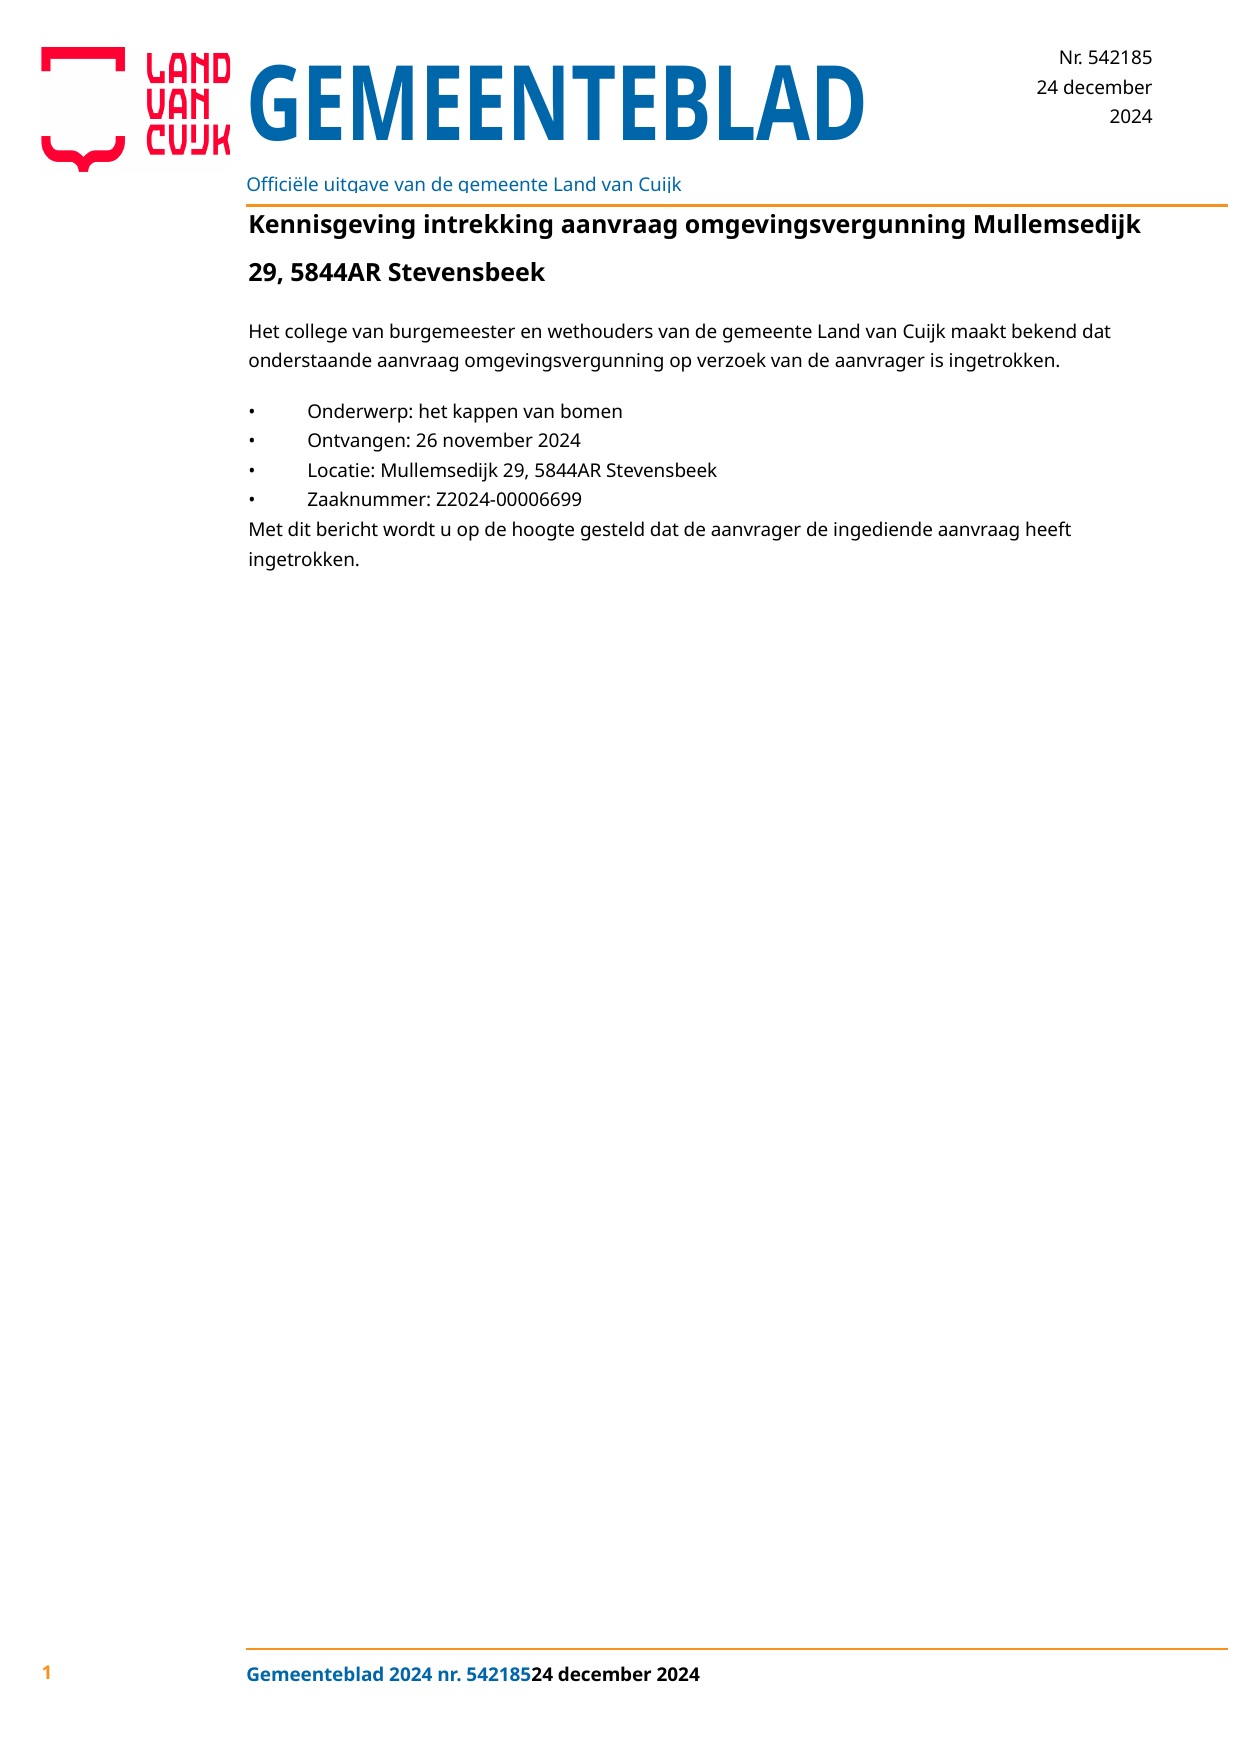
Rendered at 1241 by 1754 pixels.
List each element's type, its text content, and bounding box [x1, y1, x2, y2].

list Locatie: Mullemsedijk 29, 5844AR Stevensbeek [248, 457, 1152, 483]
list Ontvangen: 26 november 2024 [248, 427, 1152, 453]
text Met dit bericht wordt u op de hoogte gesteld dat de aanvrager de ingediende aanvraag heeft ingetrokken. [248, 516, 1152, 572]
picture [41, 47, 231, 172]
list Zaaknummer: Z2024-00006699 [248, 487, 1152, 512]
text Het college van burgemeester en wethouders van de gemeente Land van Cuijk maakt bekend dat onderstaande aanvraag omgevingsvergunning op verzoek van de aanvrager is ingetrokken. [248, 318, 1152, 373]
text Kennisgeving intrekking aanvraag omgevingsvergunning Mullemsedijk 29, 5844AR Stevensbeek [248, 207, 1152, 288]
list Onderwerp: het kappen van bomen [248, 398, 1152, 424]
